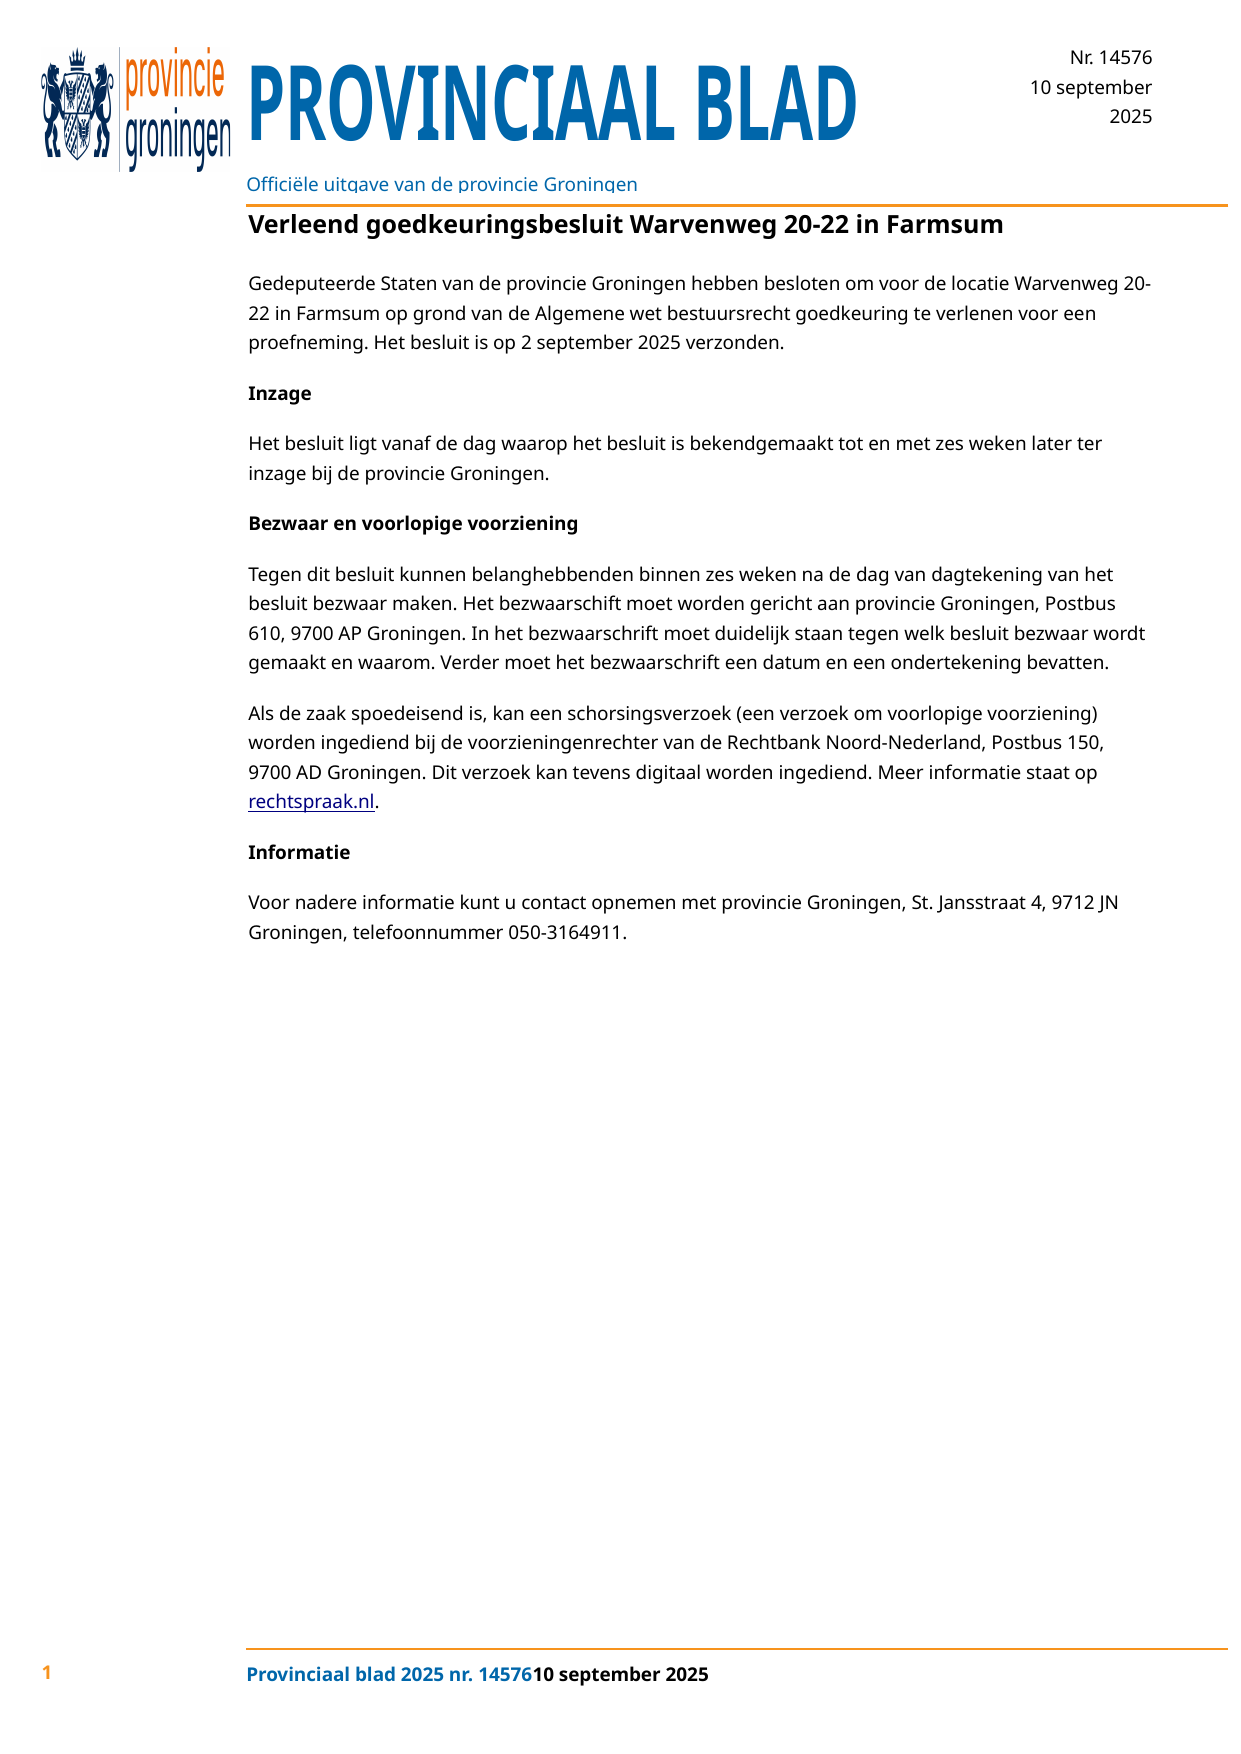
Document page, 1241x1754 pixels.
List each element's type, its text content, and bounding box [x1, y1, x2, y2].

text Inzage [248, 380, 1152, 406]
text Als de zaak spoedeisend is, kan een schorsingsverzoek (een verzoek om voorlopige voorziening) worden ingediend bij de voorzieningenrechter van de Rechtbank Noord-Nederland, Postbus 150, 9700 AD Groningen. Dit verzoek kan tevens digitaal worden ingediend. Meer informatie staat op rechtspraak.nl. [248, 700, 1152, 814]
text Informatie [248, 839, 1152, 865]
text Voor nadere informatie kunt u contact opnemen met provincie Groningen, St. Jansstraat 4, 9712 JN Groningen, telefoonnummer 050-3164911. [248, 889, 1152, 945]
text Het besluit ligt vanaf de dag waarop het besluit is bekendgemaakt tot en met zes weken later ter inzage bij de provincie Groningen. [248, 430, 1152, 486]
text Bezwaar en voorlopige voorziening [248, 510, 1152, 536]
text Tegen dit besluit kunnen belanghebbenden binnen zes weken na de dag van dagtekening van het besluit bezwaar maken. Het bezwaarschift moet worden gericht aan provincie Groningen, Postbus 610, 9700 AP Groningen. In het bezwaarschrift moet duidelijk staan tegen welk besluit bezwaar wordt gemaakt en waarom. Verder moet het bezwaarschrift een datum en een ondertekening bevatten. [248, 561, 1152, 675]
picture [41, 47, 231, 172]
text Verleend goedkeuringsbesluit Warvenweg 20-22 in Farmsum [248, 207, 1152, 241]
text Gedeputeerde Staten van de provincie Groningen hebben besloten om voor de locatie Warvenweg 20-22 in Farmsum op grond van de Algemene wet bestuursrecht goedkeuring te verlenen voor een proefneming. Het besluit is op 2 september 2025 verzonden. [248, 270, 1152, 355]
